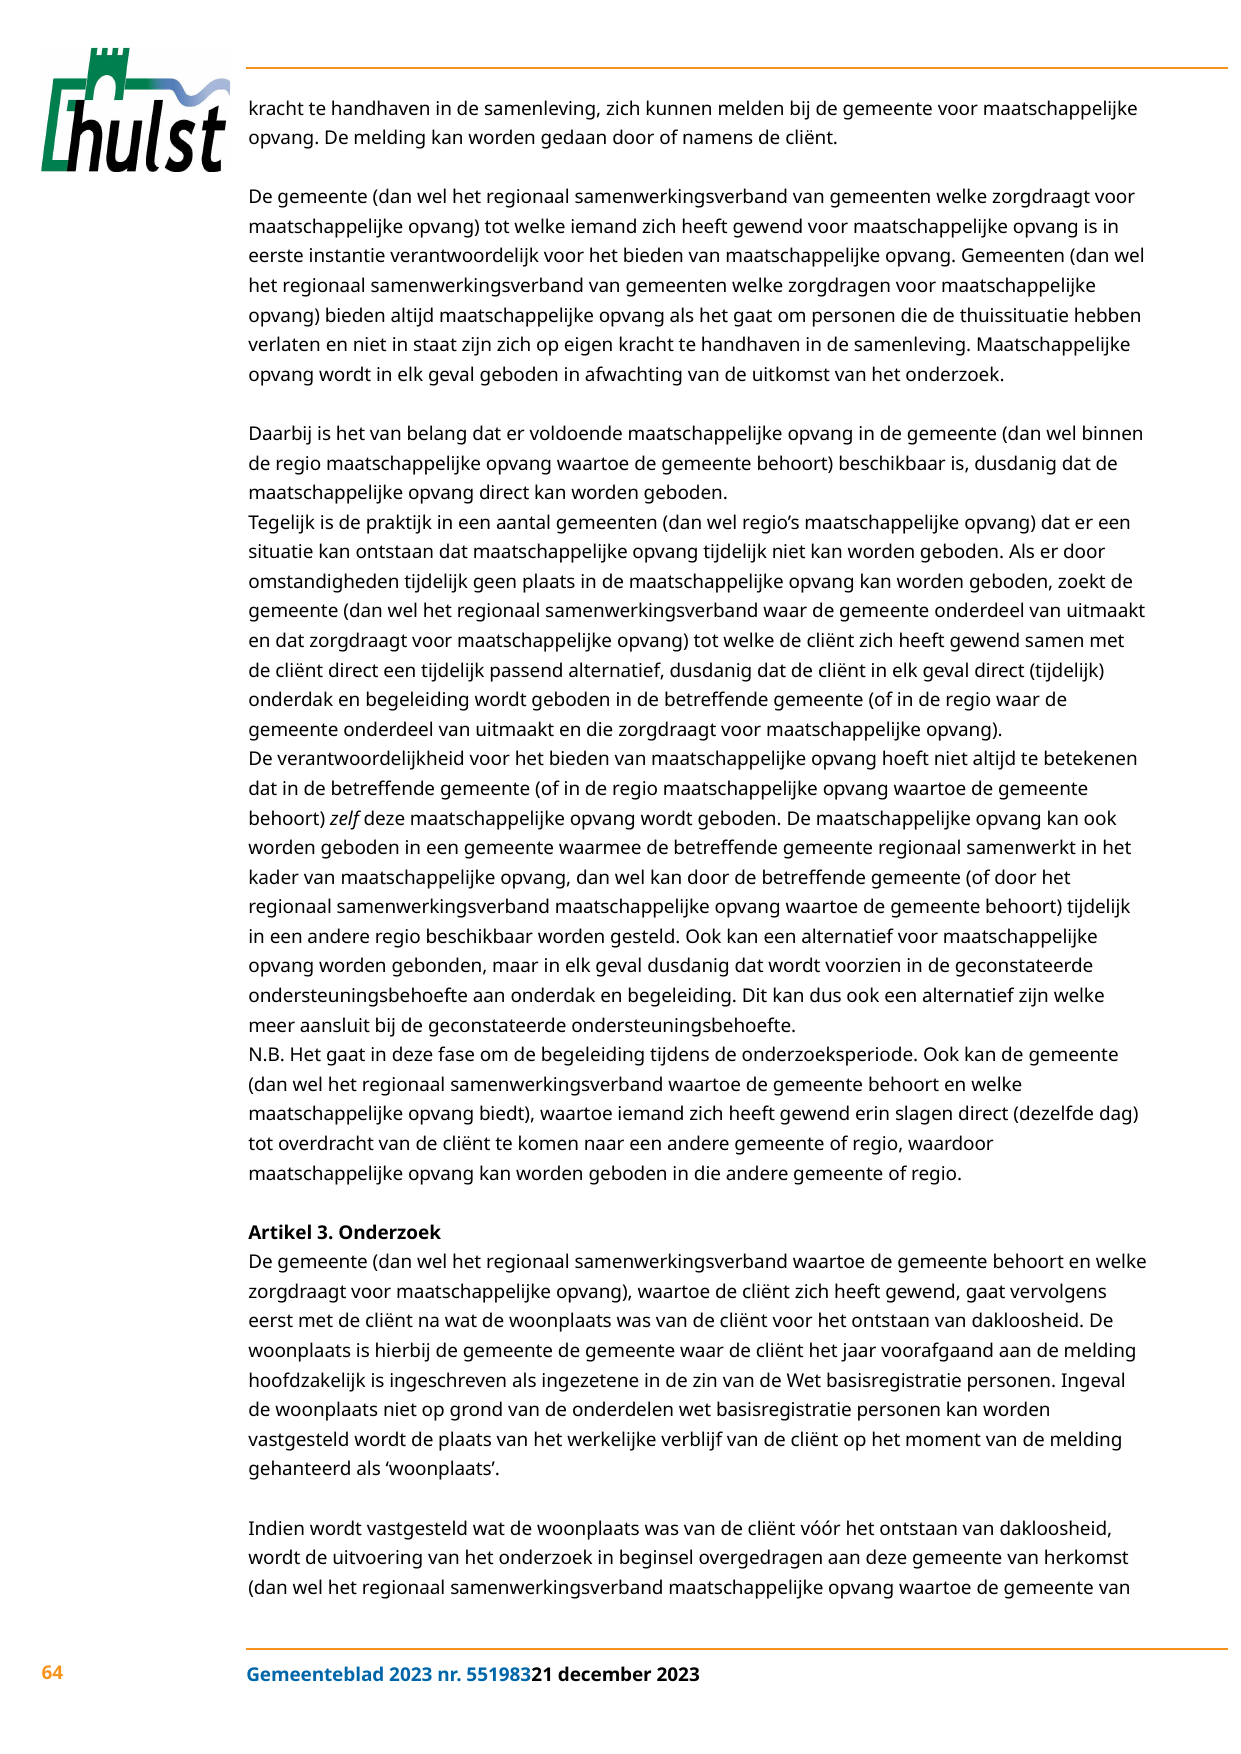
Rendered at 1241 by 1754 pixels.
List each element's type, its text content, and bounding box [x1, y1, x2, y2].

text De gemeente (dan wel het regionaal samenwerkingsverband waartoe de gemeente behoort en welke zorgdraagt voor maatschappelijke opvang), waartoe de cliënt zich heeft gewend, gaat vervolgens eerst met de cliënt na wat de woonplaats was van de cliënt voor het ontstaan van dakloosheid. De woonplaats is hierbij de gemeente de gemeente waar de cliënt het jaar voorafgaand aan de melding hoofdzakelijk is ingeschreven als ingezetene in de zin van de Wet basisregistratie personen. Ingeval de woonplaats niet op grond van de onderdelen wet basisregistratie personen kan worden vastgesteld wordt de plaats van het werkelijke verblijf van de cliënt op het moment van de melding gehanteerd als ‘woonplaats’. [248, 1248, 1152, 1481]
text De gemeente (dan wel het regionaal samenwerkingsverband van gemeenten welke zorgdraagt voor maatschappelijke opvang) tot welke iemand zich heeft gewend voor maatschappelijke opvang is in eerste instantie verantwoordelijk voor het bieden van maatschappelijke opvang. Gemeenten (dan wel het regionaal samenwerkingsverband van gemeenten welke zorgdragen voor maatschappelijke opvang) bieden altijd maatschappelijke opvang als het gaat om personen die de thuissituatie hebben verlaten en niet in staat zijn zich op eigen kracht te handhaven in de samenleving. Maatschappelijke opvang wordt in elk geval geboden in afwachting van de uitkomst van het onderzoek. [248, 183, 1152, 387]
text N.B. Het gaat in deze fase om de begeleiding tijdens de onderzoeksperiode. Ook kan de gemeente (dan wel het regionaal samenwerkingsverband waartoe de gemeente behoort en welke maatschappelijke opvang biedt), waartoe iemand zich heeft gewend erin slagen direct (dezelfde dag) tot overdracht van de cliënt te komen naar een andere gemeente of regio, waardoor maatschappelijke opvang kan worden geboden in die andere gemeente of regio. [248, 1041, 1152, 1186]
text Indien wordt vastgesteld wat de woonplaats was van de cliënt vóór het ontstaan van dakloosheid, wordt de uitvoering van het onderzoek in beginsel overgedragen aan deze gemeente van herkomst (dan wel het regionaal samenwerkingsverband maatschappelijke opvang waartoe de gemeente van [248, 1515, 1152, 1600]
text De verantwoordelijkheid voor het bieden van maatschappelijke opvang hoeft niet altijd te betekenen dat in de betreffende gemeente (of in de regio maatschappelijke opvang waartoe de gemeente behoort) zelf deze maatschappelijke opvang wordt geboden. De maatschappelijke opvang kan ook worden geboden in een gemeente waarmee de betreffende gemeente regionaal samenwerkt in het kader van maatschappelijke opvang, dan wel kan door de betreffende gemeente (of door het regionaal samenwerkingsverband maatschappelijke opvang waartoe de gemeente behoort) tijdelijk in een andere regio beschikbaar worden gesteld. Ook kan een alternatief voor maatschappelijke opvang worden gebonden, maar in elk geval dusdanig dat wordt voorzien in de geconstateerde ondersteuningsbehoefte aan onderdak en begeleiding. Dit kan dus ook een alternatief zijn welke meer aansluit bij de geconstateerde ondersteuningsbehoefte. [248, 746, 1152, 1038]
text Daarbij is het van belang dat er voldoende maatschappelijke opvang in de gemeente (dan wel binnen de regio maatschappelijke opvang waartoe de gemeente behoort) beschikbaar is, dusdanig dat de maatschappelijke opvang direct kan worden geboden. [248, 420, 1152, 505]
text kracht te handhaven in de samenleving, zich kunnen melden bij de gemeente voor maatschappelijke opvang. De melding kan worden gedaan door of namens de cliënt. [248, 95, 1152, 150]
text Tegelijk is de praktijk in een aantal gemeenten (dan wel regio’s maatschappelijke opvang) dat er een situatie kan ontstaan dat maatschappelijke opvang tijdelijk niet kan worden geboden. Als er door omstandigheden tijdelijk geen plaats in de maatschappelijke opvang kan worden geboden, zoekt de gemeente (dan wel het regionaal samenwerkingsverband waar de gemeente onderdeel van uitmaakt en dat zorgdraagt voor maatschappelijke opvang) tot welke de cliënt zich heeft gewend samen met de cliënt direct een tijdelijk passend alternatief, dusdanig dat de cliënt in elk geval direct (tijdelijk) onderdak en begeleiding wordt geboden in de betreffende gemeente (of in de regio waar de gemeente onderdeel van uitmaakt en die zorgdraagt voor maatschappelijke opvang). [248, 509, 1152, 742]
picture [41, 47, 231, 172]
text Artikel 3. Onderzoek [248, 1219, 1152, 1245]
